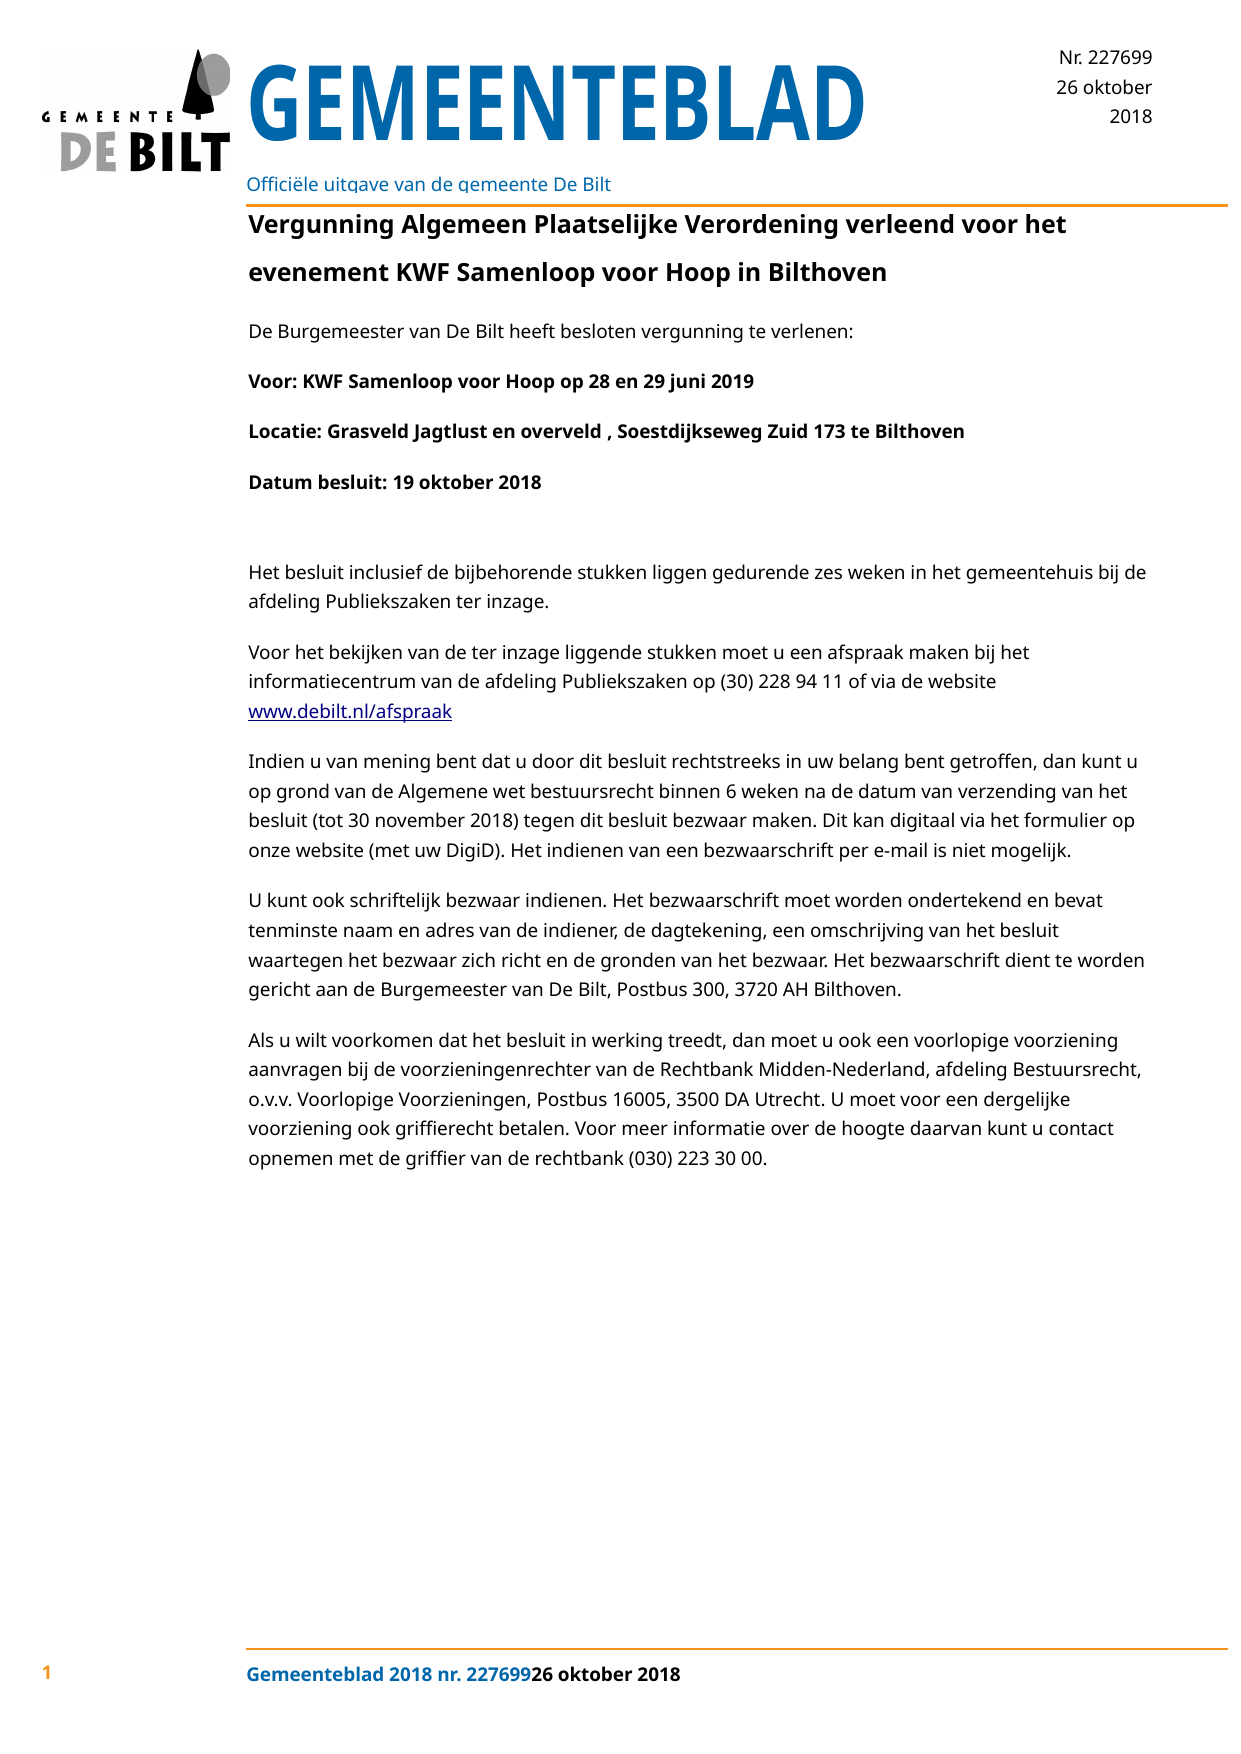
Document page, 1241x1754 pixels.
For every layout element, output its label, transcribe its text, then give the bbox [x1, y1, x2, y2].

text Als u wilt voorkomen dat het besluit in werking treedt, dan moet u ook een voorlopige voorziening aanvragen bij de voorzieningenrechter van de Rechtbank Midden-Nederland, afdeling Bestuursrecht, o.v.v. Voorlopige Voorzieningen, Postbus 16005, 3500 DA Utrecht. U moet voor een dergelijke voorziening ook griffierecht betalen. Voor meer informatie over de hoogte daarvan kunt u contact opnemen met de griffier van de rechtbank (030) 223 30 00. [248, 1027, 1152, 1171]
text Locatie: Grasveld Jagtlust en overveld , Soestdijkseweg Zuid 173 te Bilthoven [248, 419, 1152, 444]
text U kunt ook schriftelijk bezwaar indienen. Het bezwaarschrift moet worden ondertekend en bevat tenminste naam en adres van de indiener, de dagtekening, een omschrijving van het besluit waartegen het bezwaar zich richt en de gronden van het bezwaar. Het bezwaarschrift dient te worden gericht aan de Burgemeester van De Bilt, Postbus 300, 3720 AH Bilthoven. [248, 888, 1152, 1002]
text Voor het bekijken van de ter inzage liggende stukken moet u een afspraak maken bij het informatiecentrum van de afdeling Publiekszaken op (30) 228 94 11 of via de website www.debilt.nl/afspraak [248, 639, 1152, 724]
text Het besluit inclusief de bijbehorende stukken liggen gedurende zes weken in het gemeentehuis bij de afdeling Publiekszaken ter inzage. [248, 559, 1152, 614]
text Voor: KWF Samenloop voor Hoop op 28 en 29 juni 2019 [248, 368, 1152, 394]
text Indien u van mening bent dat u door dit besluit rechtstreeks in uw belang bent getroffen, dan kunt u op grond van de Algemene wet bestuursrecht binnen 6 weken na de datum van verzending van het besluit (tot 30 november 2018) tegen dit besluit bezwaar maken. Dit kan digitaal via het formulier op onze website (met uw DigiD). Het indienen van een bezwaarschrift per e-mail is niet mogelijk. [248, 748, 1152, 863]
text Vergunning Algemeen Plaatselijke Verordening verleend voor het evenement KWF Samenloop voor Hoop in Bilthoven [248, 207, 1152, 288]
picture [41, 47, 231, 172]
text Datum besluit: 19 oktober 2018 [248, 469, 1152, 495]
text De Burgemeester van De Bilt heeft besloten vergunning te verlenen: [248, 318, 1152, 344]
